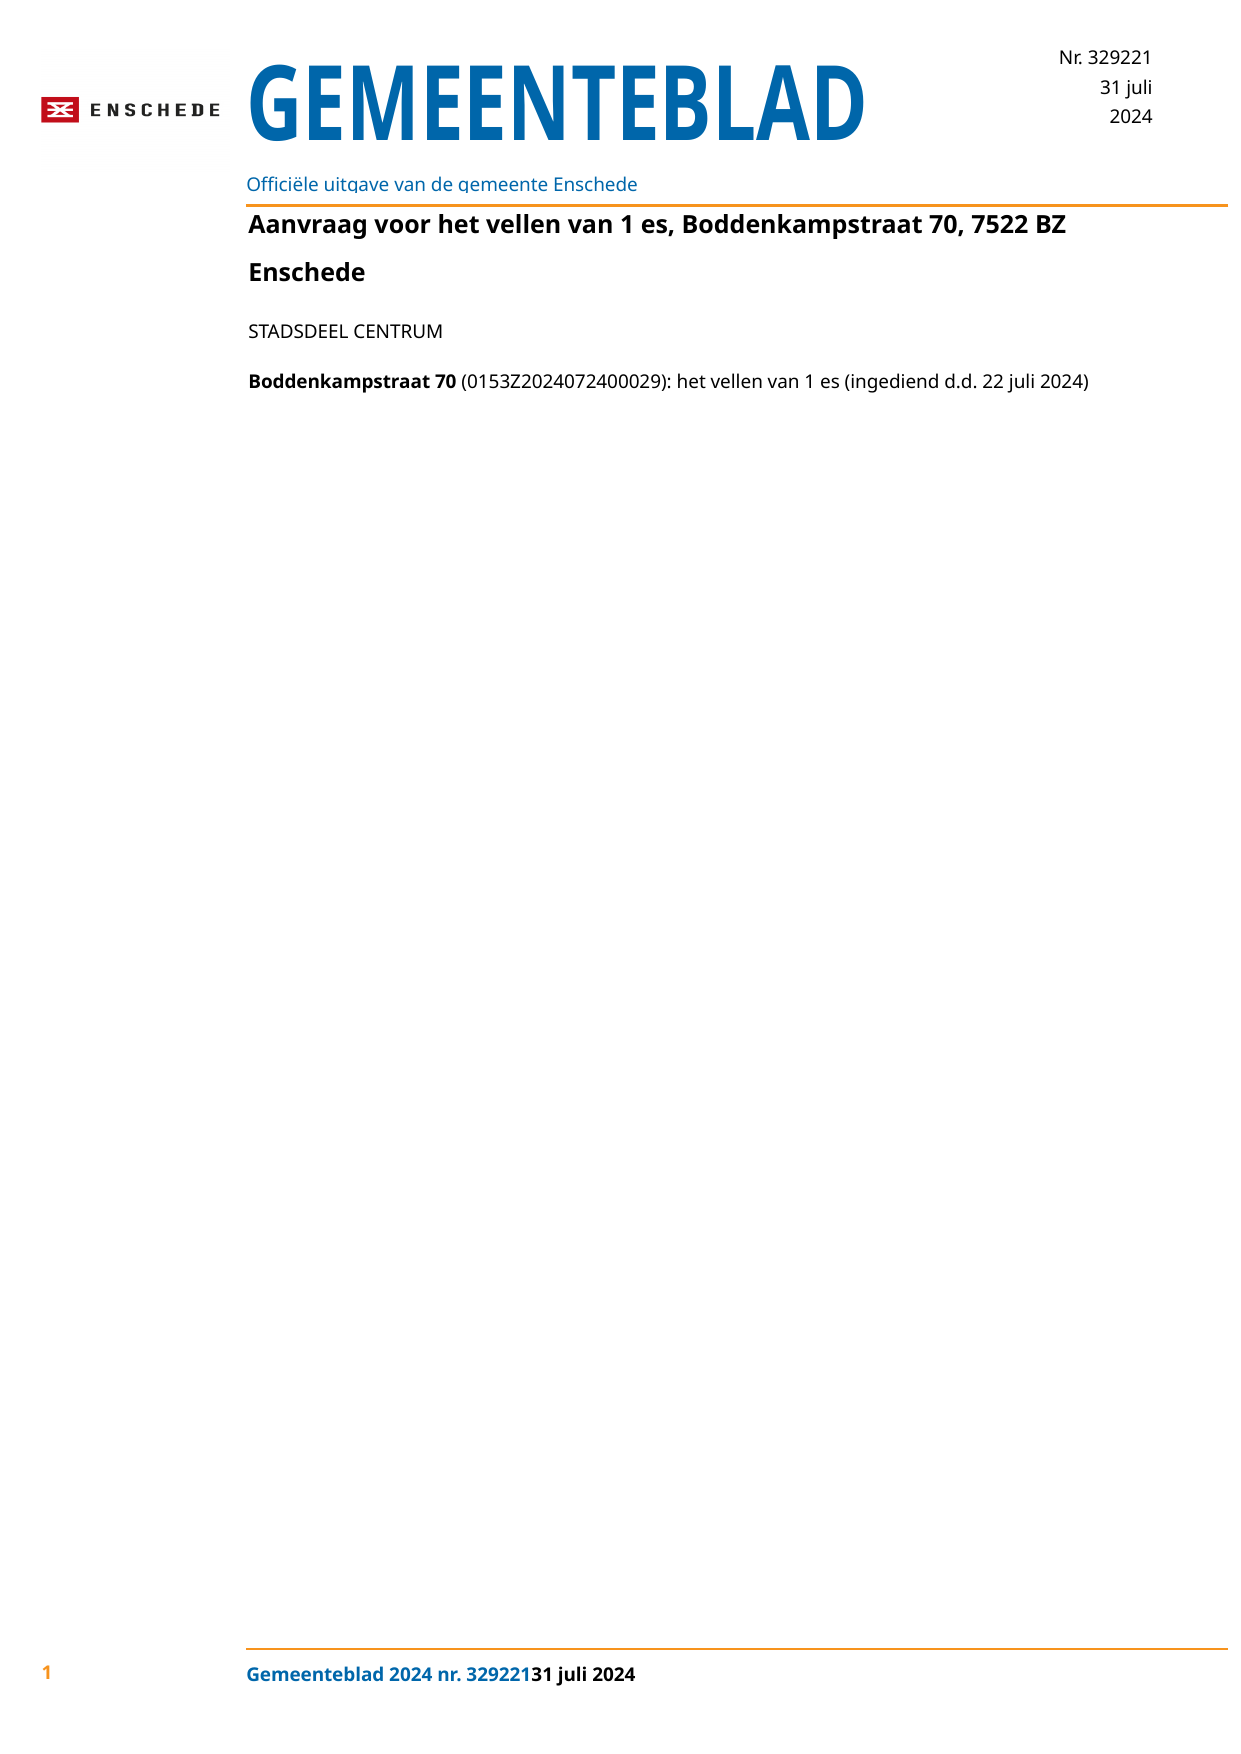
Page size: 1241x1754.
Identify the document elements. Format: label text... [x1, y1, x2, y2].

picture [41, 47, 231, 172]
text STADSDEEL CENTRUM [248, 318, 1152, 344]
text Aanvraag voor het vellen van 1 es, Boddenkampstraat 70, 7522 BZ Enschede [248, 207, 1152, 288]
text Boddenkampstraat 70 (0153Z2024072400029): het vellen van 1 es (ingediend d.d. 22 juli 2024) [248, 368, 1152, 394]
